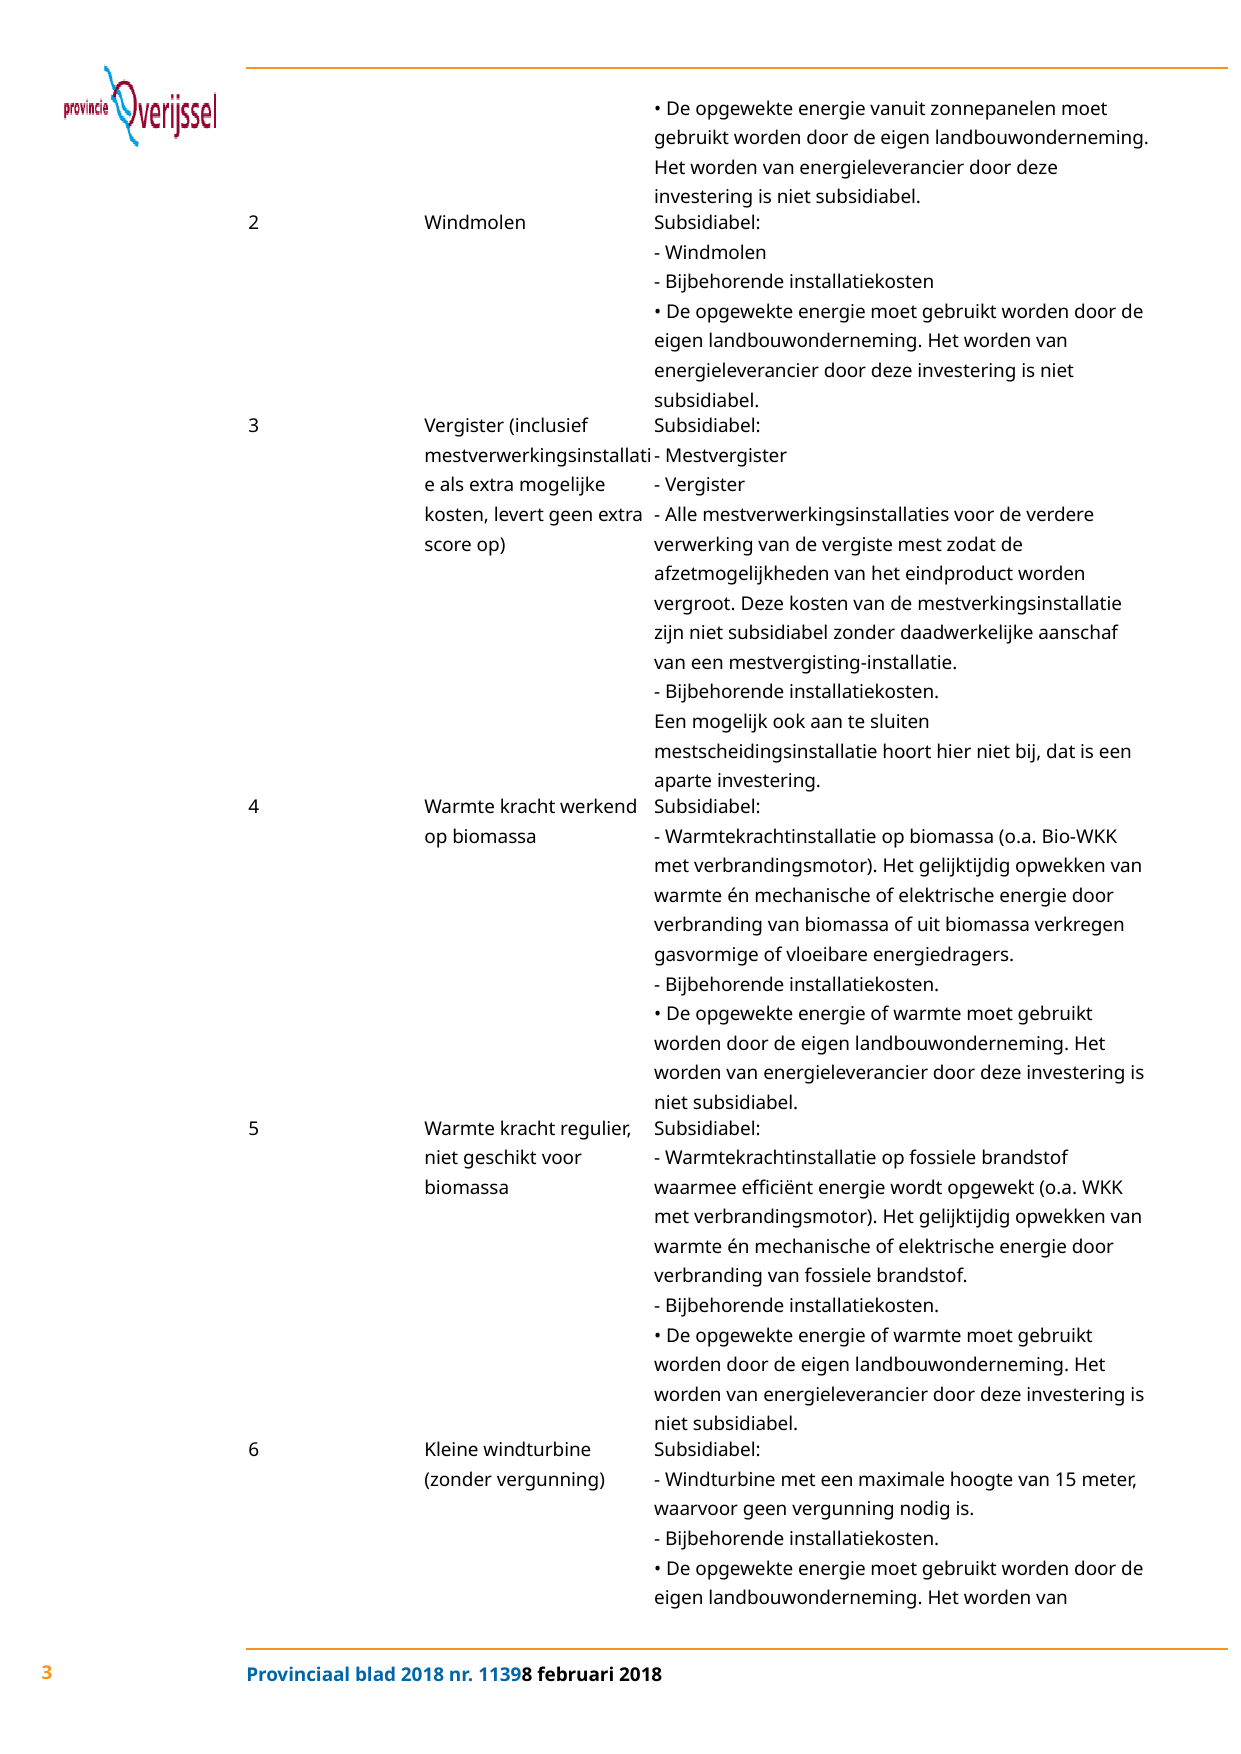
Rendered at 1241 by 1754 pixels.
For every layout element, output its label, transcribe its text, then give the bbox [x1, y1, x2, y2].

table_cell • De opgewekte energie vanuit zonnepanelen moet gebruikt worden door de eigen landbouwonderneming. Het worden van energieleverancier door deze investering is niet subsidiabel. [654, 95, 1152, 209]
table_cell Subsidiabel: - Windmolen - Bijbehorende installatiekosten • De opgewekte energie moet gebruikt worden door de eigen landbouwonderneming. Het worden van energieleverancier door deze investering is niet subsidiabel. [654, 209, 1152, 412]
table_cell [424, 95, 654, 209]
table_cell 4 [248, 793, 424, 1115]
table_cell Warmte kracht werkend op biomassa [424, 793, 654, 1115]
table_cell Subsidiabel: - Warmtekrachtinstallatie op fossiele brandstof waarmee efficiënt energie wordt opgewekt (o.a. WKK met verbrandingsmotor). Het gelijktijdig opwekken van warmte én mechanische of elektrische energie door verbranding van fossiele brandstof. - Bijbehorende installatiekosten. • De opgewekte energie of warmte moet gebruikt worden door de eigen landbouwonderneming. Het worden van energieleverancier door deze investering is niet subsidiabel. [654, 1115, 1152, 1436]
table_cell Subsidiabel: - Mestvergister - Vergister - Alle mestverwerkingsinstallaties voor de verdere verwerking van de vergiste mest zodat de afzetmogelijkheden van het eindproduct worden vergroot. Deze kosten van de mestverkingsinstallatie zijn niet subsidiabel zonder daadwerkelijke aanschaf van een mestvergisting-installatie. - Bijbehorende installatiekosten. Een mogelijk ook aan te sluiten mestscheidingsinstallatie hoort hier niet bij, dat is een aparte investering. [654, 413, 1152, 793]
table_cell 6 [248, 1436, 424, 1610]
table_cell [248, 95, 424, 209]
table_cell 3 [248, 413, 424, 793]
table_cell Subsidiabel: - Warmtekrachtinstallatie op biomassa (o.a. Bio-WKK met verbrandingsmotor). Het gelijktijdig opwekken van warmte én mechanische of elektrische energie door verbranding van biomassa of uit biomassa verkregen gasvormige of vloeibare energiedragers. - Bijbehorende installatiekosten. • De opgewekte energie of warmte moet gebruikt worden door de eigen landbouwonderneming. Het worden van energieleverancier door deze investering is niet subsidiabel. [654, 793, 1152, 1115]
table_cell Windmolen [424, 209, 654, 412]
table_cell Kleine windturbine (zonder vergunning) [424, 1436, 654, 1610]
table_cell Subsidiabel: - Windturbine met een maximale hoogte van 15 meter, waarvoor geen vergunning nodig is. - Bijbehorende installatiekosten. • De opgewekte energie moet gebruikt worden door de eigen landbouwonderneming. Het worden van [654, 1436, 1152, 1610]
table_cell 5 [248, 1115, 424, 1436]
picture [41, 47, 231, 172]
table_cell Warmte kracht regulier, niet geschikt voor biomassa [424, 1115, 654, 1436]
table_cell 2 [248, 209, 424, 412]
table_cell Vergister (inclusief mestverwerkingsinstallatie als extra mogelijke kosten, levert geen extra score op) [424, 413, 654, 793]
